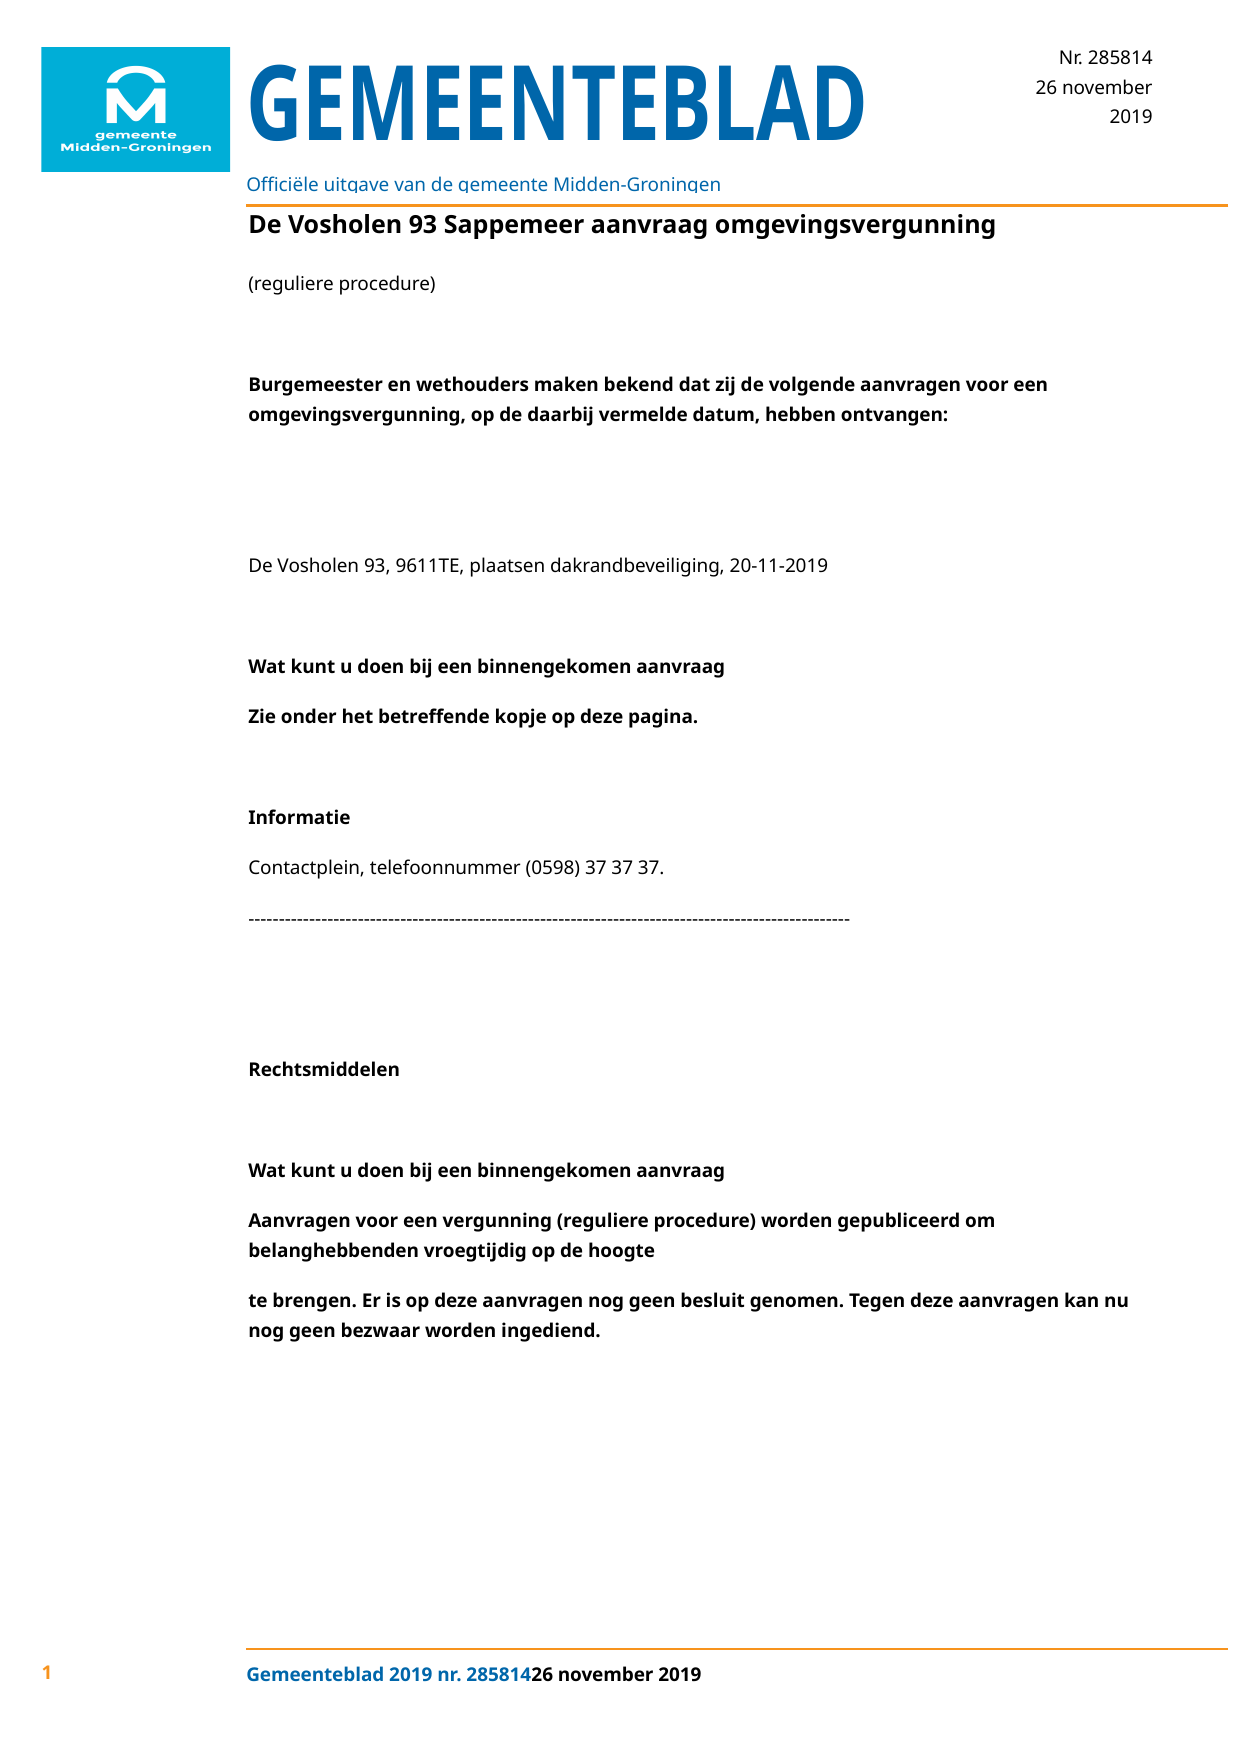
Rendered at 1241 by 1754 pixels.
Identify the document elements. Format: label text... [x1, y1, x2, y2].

text Wat kunt u doen bij een binnengekomen aanvraag [248, 653, 1152, 678]
text te brengen. Er is op deze aanvragen nog geen besluit genomen. Tegen deze aanvragen kan nu nog geen bezwaar worden ingediend. [248, 1287, 1152, 1343]
text Aanvragen voor een vergunning (reguliere procedure) worden gepubliceerd om belanghebbenden vroegtijdig op de hoogte [248, 1207, 1152, 1263]
text Contactplein, telefoonnummer (0598) 37 37 37. [248, 854, 1152, 880]
text De Vosholen 93, 9611TE, plaatsen dakrandbeveiliging, 20-11-2019 [248, 552, 1152, 578]
text Burgemeester en wethouders maken bekend dat zij de volgende aanvragen voor een omgevingsvergunning, op de daarbij vermelde datum, hebben ontvangen: [248, 371, 1152, 426]
text --------------------------------------------------------------------------------------------------- [248, 905, 1152, 931]
text De Vosholen 93 Sappemeer aanvraag omgevingsvergunning [248, 207, 1152, 241]
picture [108, 66, 164, 82]
picture [184, 146, 190, 153]
text (reguliere procedure) [248, 270, 1152, 296]
text Rechtsmiddelen [248, 1056, 1152, 1082]
picture [107, 89, 165, 122]
text Informatie [248, 804, 1152, 830]
text Wat kunt u doen bij een binnengekomen aanvraag [248, 1157, 1152, 1183]
text Zie onder het betreffende kopje op deze pagina. [248, 703, 1152, 729]
